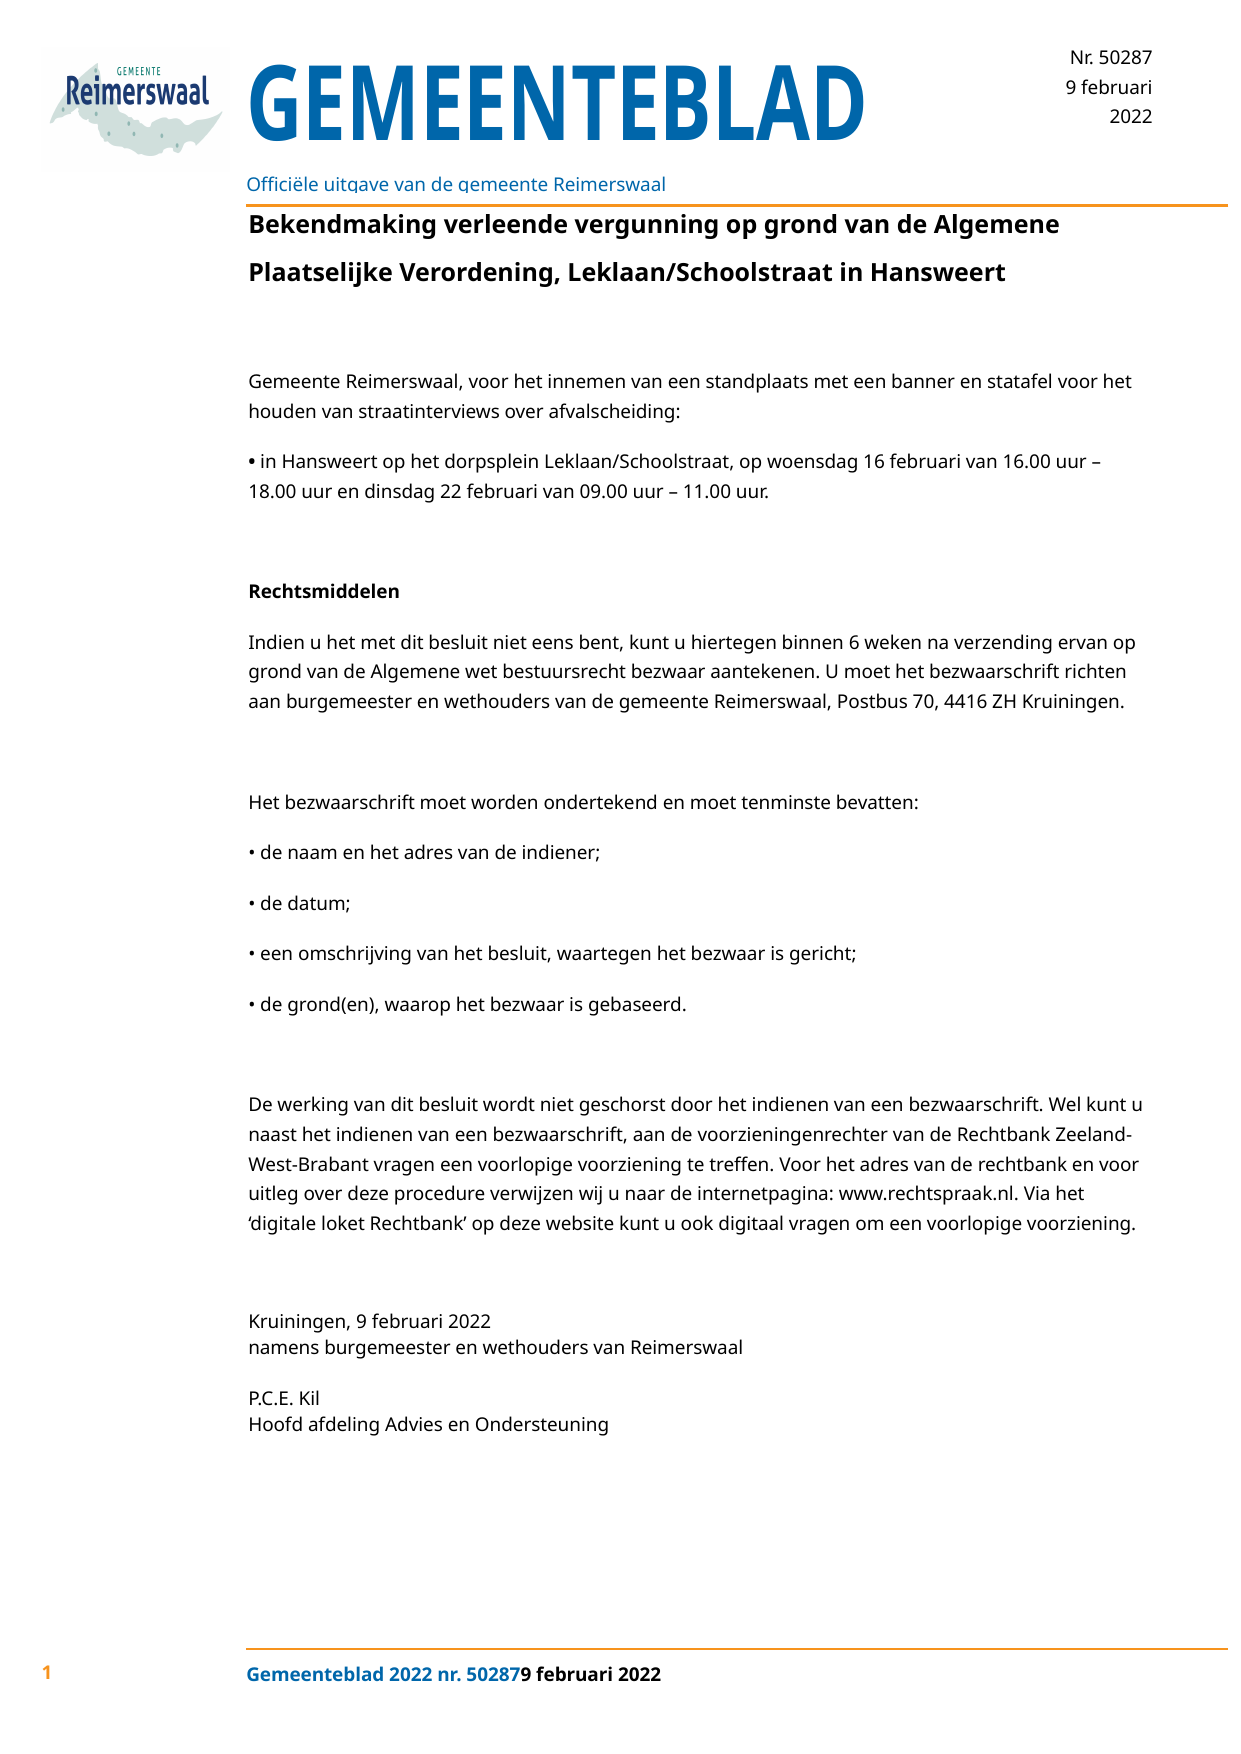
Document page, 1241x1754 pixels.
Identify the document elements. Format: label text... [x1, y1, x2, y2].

text • de datum; [248, 890, 1152, 916]
text Het bezwaarschrift moet worden ondertekend en moet tenminste bevatten: [248, 789, 1152, 815]
text Indien u het met dit besluit niet eens bent, kunt u hiertegen binnen 6 weken na verzending ervan op grond van de Algemene wet bestuursrecht bezwaar aantekenen. U moet het bezwaarschrift richten aan burgemeester en wethouders van de gemeente Reimerswaal, Postbus 70, 4416 ZH Kruiningen. [248, 629, 1152, 714]
text Gemeente Reimerswaal, voor het innemen van een standplaats met een banner en statafel voor het houden van straatinterviews over afvalscheiding: [248, 368, 1152, 424]
text Hoofd afdeling Advies en Ondersteuning [248, 1411, 1152, 1437]
text • de grond(en), waarop het bezwaar is gebaseerd. [248, 991, 1152, 1017]
text namens burgemeester en wethouders van Reimerswaal [248, 1334, 1152, 1360]
text De werking van dit besluit wordt niet geschorst door het indienen van een bezwaarschrift. Wel kunt u naast het indienen van een bezwaarschrift, aan de voorzieningenrechter van de Rechtbank Zeeland-West-Brabant vragen een voorlopige voorziening te treffen. Voor het adres van de rechtbank en voor uitleg over deze procedure verwijzen wij u naar de internetpagina: www.rechtspraak.nl. Via het ‘digitale loket Rechtbank’ op deze website kunt u ook digitaal vragen om een voorlopige voorziening. [248, 1092, 1152, 1236]
text Rechtsmiddelen [248, 579, 1152, 604]
picture [41, 47, 231, 172]
text P.C.E. Kil [248, 1385, 1152, 1411]
text • in Hansweert op het dorpsplein Leklaan/Schoolstraat, op woensdag 16 februari van 16.00 uur – 18.00 uur en dinsdag 22 februari van 09.00 uur – 11.00 uur. [248, 448, 1152, 504]
text • de naam en het adres van de indiener; [248, 839, 1152, 865]
text Bekendmaking verleende vergunning op grond van de Algemene Plaatselijke Verordening, Leklaan/Schoolstraat in Hansweert [248, 207, 1152, 288]
text Kruiningen, ‎9 februari 2022 [248, 1308, 1152, 1334]
text • een omschrijving van het besluit, waartegen het bezwaar is gericht; [248, 940, 1152, 966]
